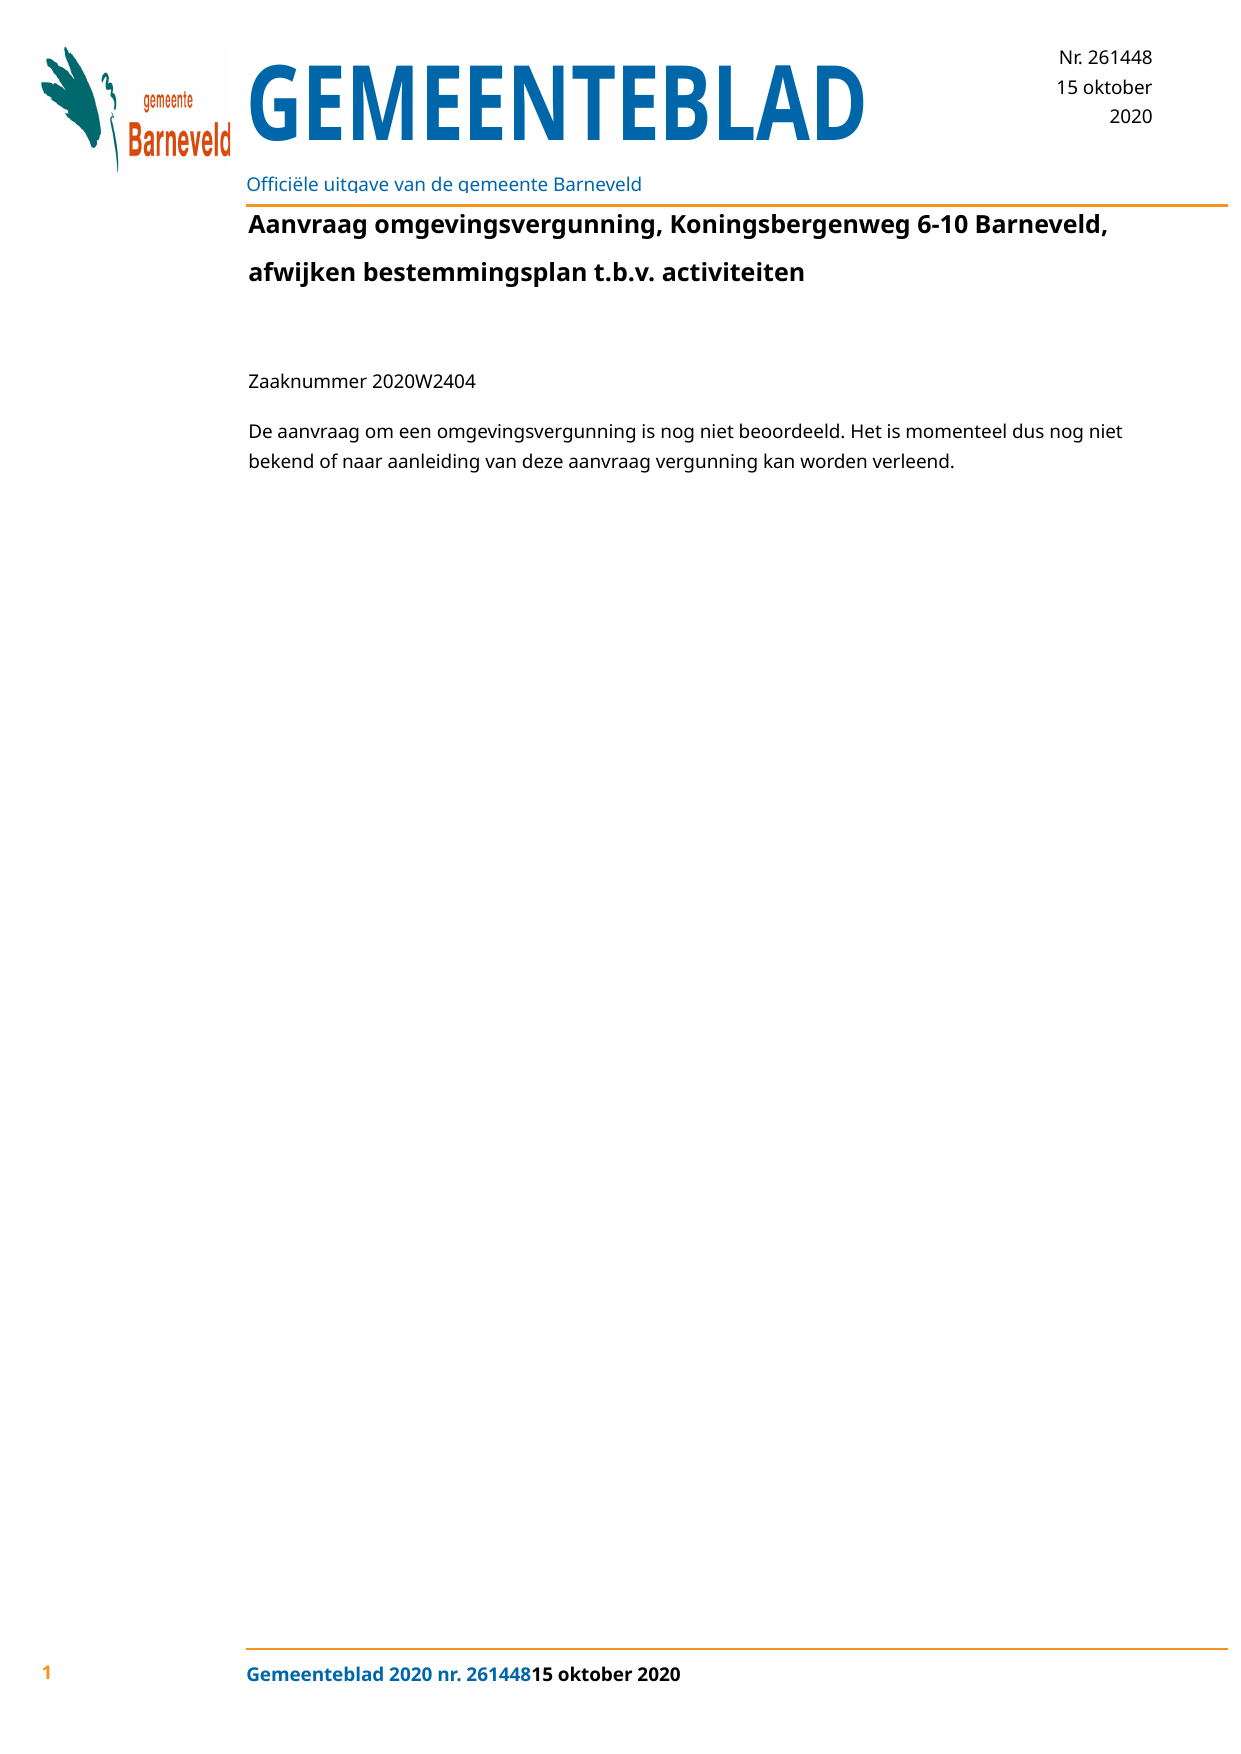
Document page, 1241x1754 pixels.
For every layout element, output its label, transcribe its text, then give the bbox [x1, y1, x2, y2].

text De aanvraag om een omgevingsvergunning is nog niet beoordeeld. Het is momenteel dus nog niet bekend of naar aanleiding van deze aanvraag vergunning kan worden verleend. [248, 419, 1152, 474]
text Aanvraag omgevingsvergunning, Koningsbergenweg 6-10 Barneveld, afwijken bestemmingsplan t.b.v. activiteiten [248, 207, 1152, 288]
picture [41, 47, 231, 172]
text Zaaknummer 2020W2404 [248, 368, 1152, 394]
